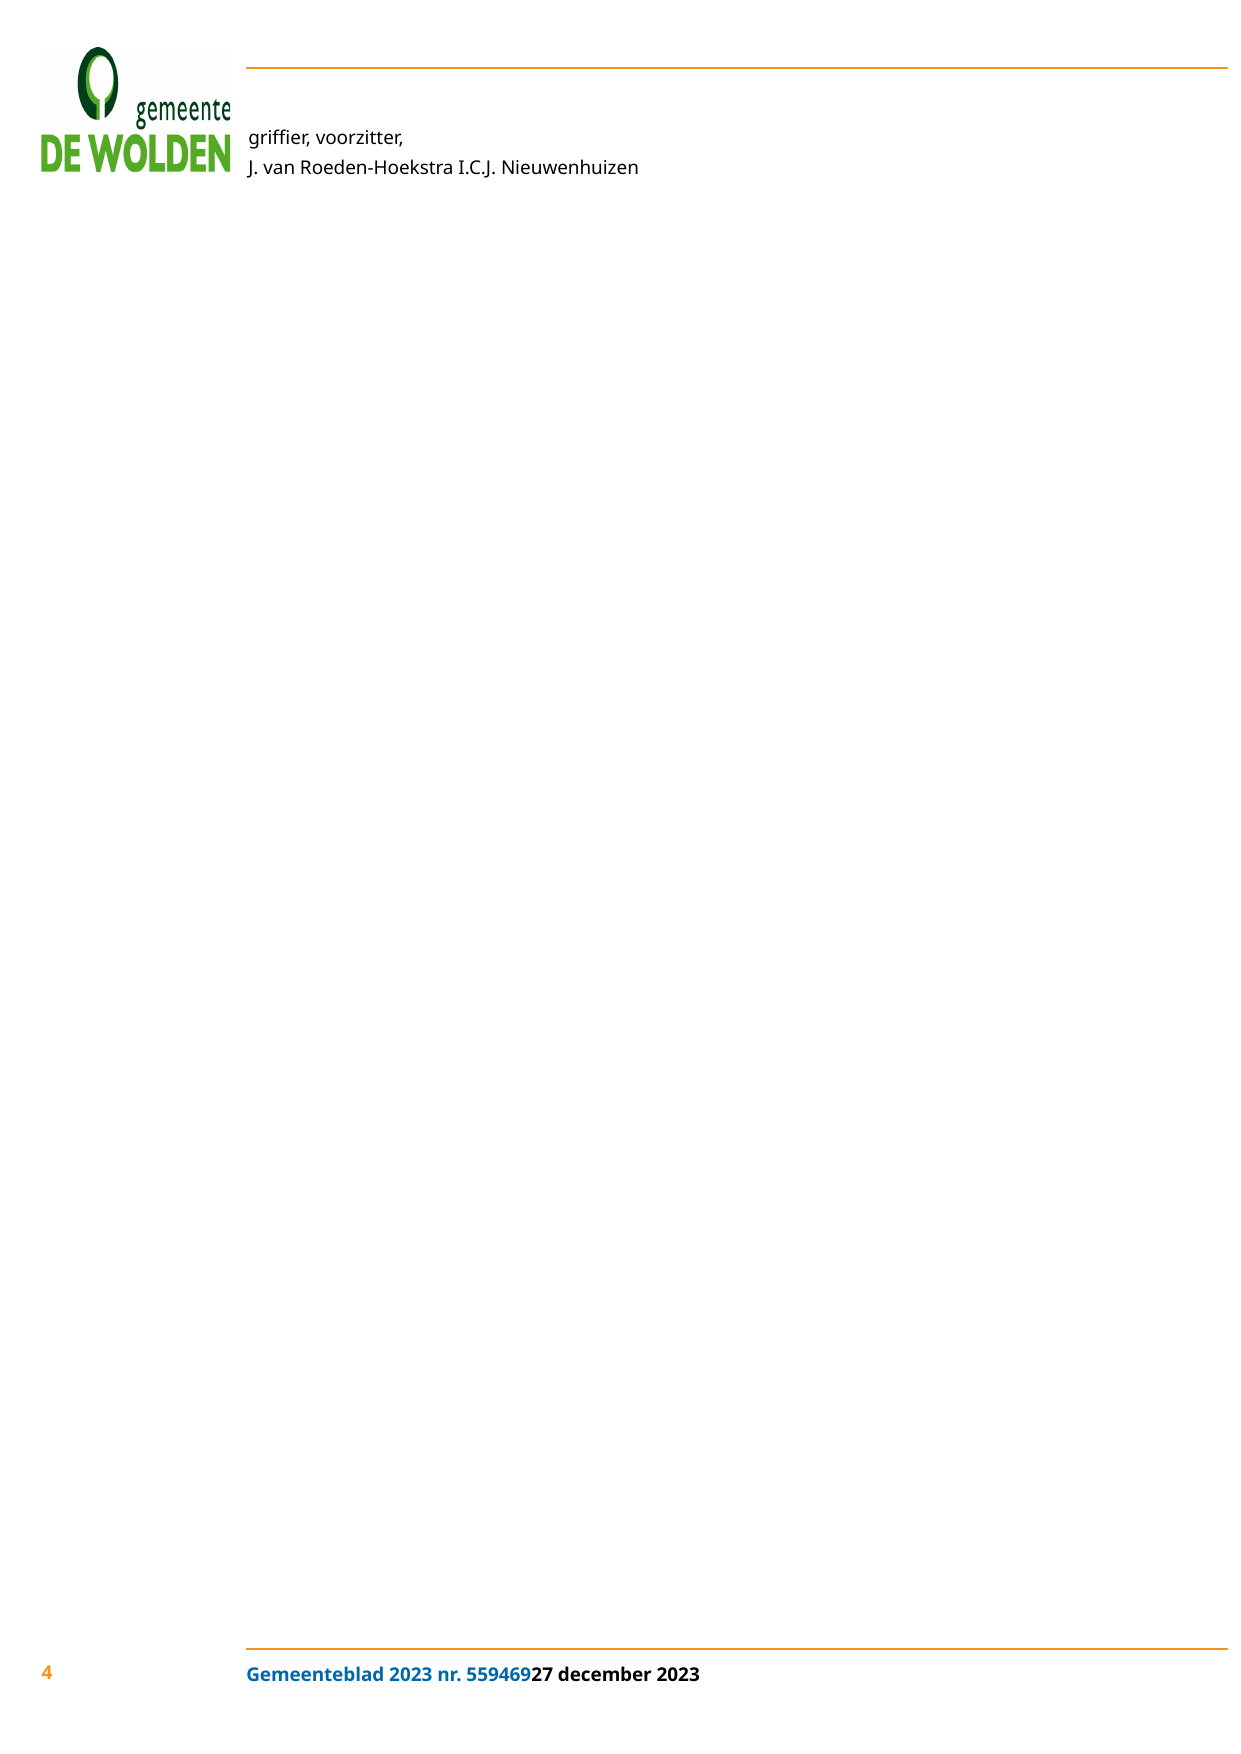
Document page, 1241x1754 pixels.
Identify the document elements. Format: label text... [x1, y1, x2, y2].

text J. van Roeden-Hoekstra I.C.J. Nieuwenhuizen [248, 154, 1152, 180]
text griffier, voorzitter, [248, 124, 1152, 150]
picture [41, 47, 231, 172]
